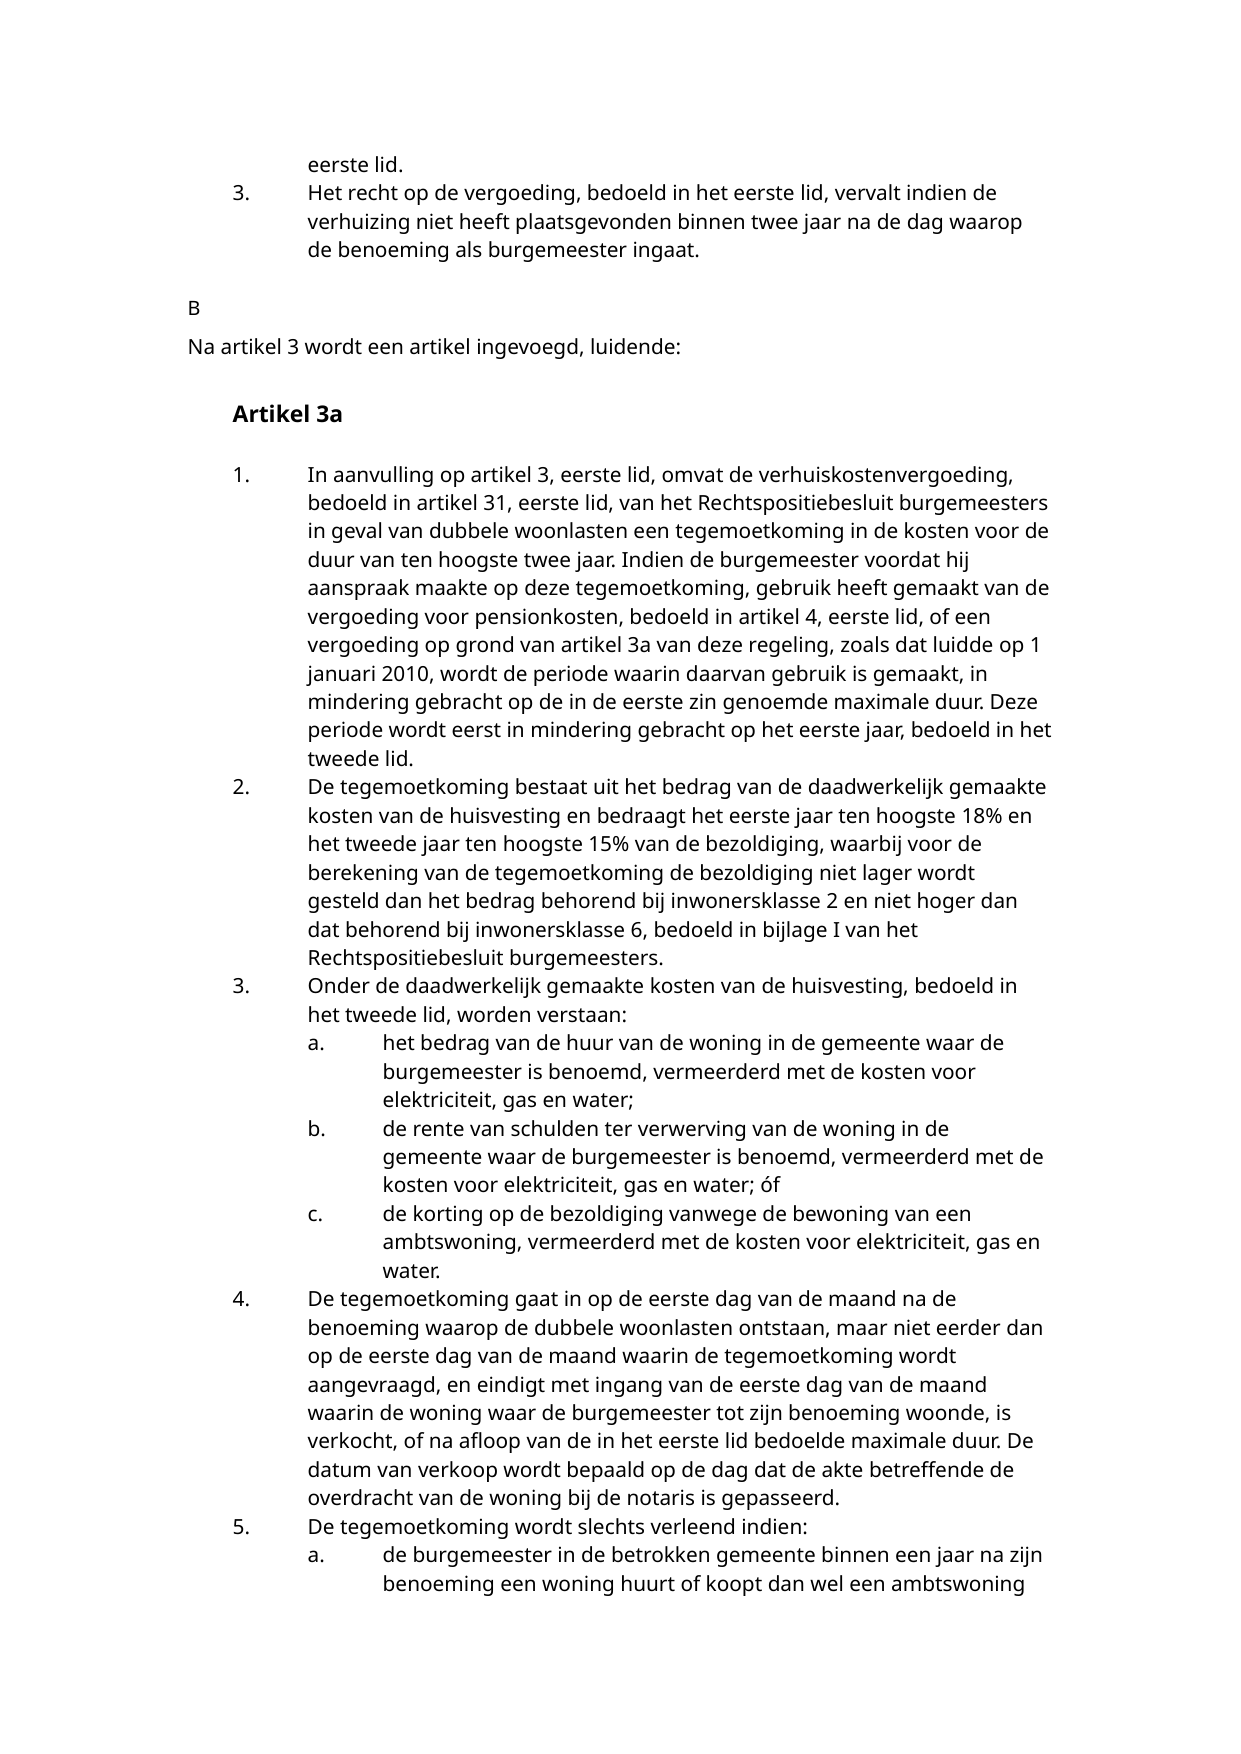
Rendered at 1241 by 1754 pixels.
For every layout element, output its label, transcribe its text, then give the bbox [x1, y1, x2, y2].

text B [187, 294, 1053, 321]
list eerste lid. [232, 150, 1053, 178]
list de burgemeester in de betrokken gemeente binnen een jaar na zijn benoeming een woning huurt of koopt dan wel een ambtswoning [307, 1540, 1053, 1597]
list de rente van schulden ter verwerving van de woning in de gemeente waar de burgemeester is benoemd, vermeerderd met de kosten voor elektriciteit, gas en water; óf [307, 1114, 1053, 1199]
list De tegemoetkoming gaat in op de eerste dag van de maand na de benoeming waarop de dubbele woonlasten ontstaan, maar niet eerder dan op de eerste dag van de maand waarin de tegemoetkoming wordt aangevraagd, en eindigt met ingang van de eerste dag van de maand waarin de woning waar de burgemeester tot zijn benoeming woonde, is verkocht, of na afloop van de in het eerste lid bedoelde maximale duur. De datum van verkoop wordt bepaald op de dag dat de akte betreffende de overdracht van de woning bij de notaris is gepasseerd. [232, 1284, 1053, 1512]
list De tegemoetkoming wordt slechts verleend indien: [232, 1512, 1053, 1540]
list Onder de daadwerkelijk gemaakte kosten van de huisvesting, bedoeld in het tweede lid, worden verstaan: [232, 972, 1053, 1028]
text Na artikel 3 wordt een artikel ingevoegd, luidende: [187, 332, 1053, 361]
list De tegemoetkoming bestaat uit het bedrag van de daadwerkelijk gemaakte kosten van de huisvesting en bedraagt het eerste jaar ten hoogste 18% en het tweede jaar ten hoogste 15% van de bezoldiging, waarbij voor de berekening van de tegemoetkoming de bezoldiging niet lager wordt gesteld dan het bedrag behorend bij inwonersklasse 2 en niet hoger dan dat behorend bij inwonersklasse 6, bedoeld in bijlage I van het Rechtspositiebesluit burgemeesters. [232, 772, 1053, 972]
list In aanvulling op artikel 3, eerste lid, omvat de verhuiskostenvergoeding, bedoeld in artikel 31, eerste lid, van het Rechtspositiebesluit burgemeesters in geval van dubbele woonlasten een tegemoetkoming in de kosten voor de duur van ten hoogste twee jaar. Indien de burgemeester voordat hij aanspraak maakte op deze tegemoetkoming, gebruik heeft gemaakt van de vergoeding voor pensionkosten, bedoeld in artikel 4, eerste lid, of een vergoeding op grond van artikel 3a van deze regeling, zoals dat luidde op 1 januari 2010, wordt de periode waarin daarvan gebruik is gemaakt, in mindering gebracht op de in de eerste zin genoemde maximale duur. Deze periode wordt eerst in mindering gebracht op het eerste jaar, bedoeld in het tweede lid. [232, 460, 1053, 772]
list Het recht op de vergoeding, bedoeld in het eerste lid, vervalt indien de verhuizing niet heeft plaatsgevonden binnen twee jaar na de dag waarop de benoeming als burgemeester ingaat. [232, 178, 1053, 264]
list de korting op de bezoldiging vanwege de bewoning van een ambtswoning, vermeerderd met de kosten voor elektriciteit, gas en water. [307, 1199, 1053, 1284]
subtitle Artikel 3a [232, 398, 1053, 430]
list het bedrag van de huur van de woning in de gemeente waar de burgemeester is benoemd, vermeerderd met de kosten voor elektriciteit, gas en water; [307, 1028, 1053, 1114]
